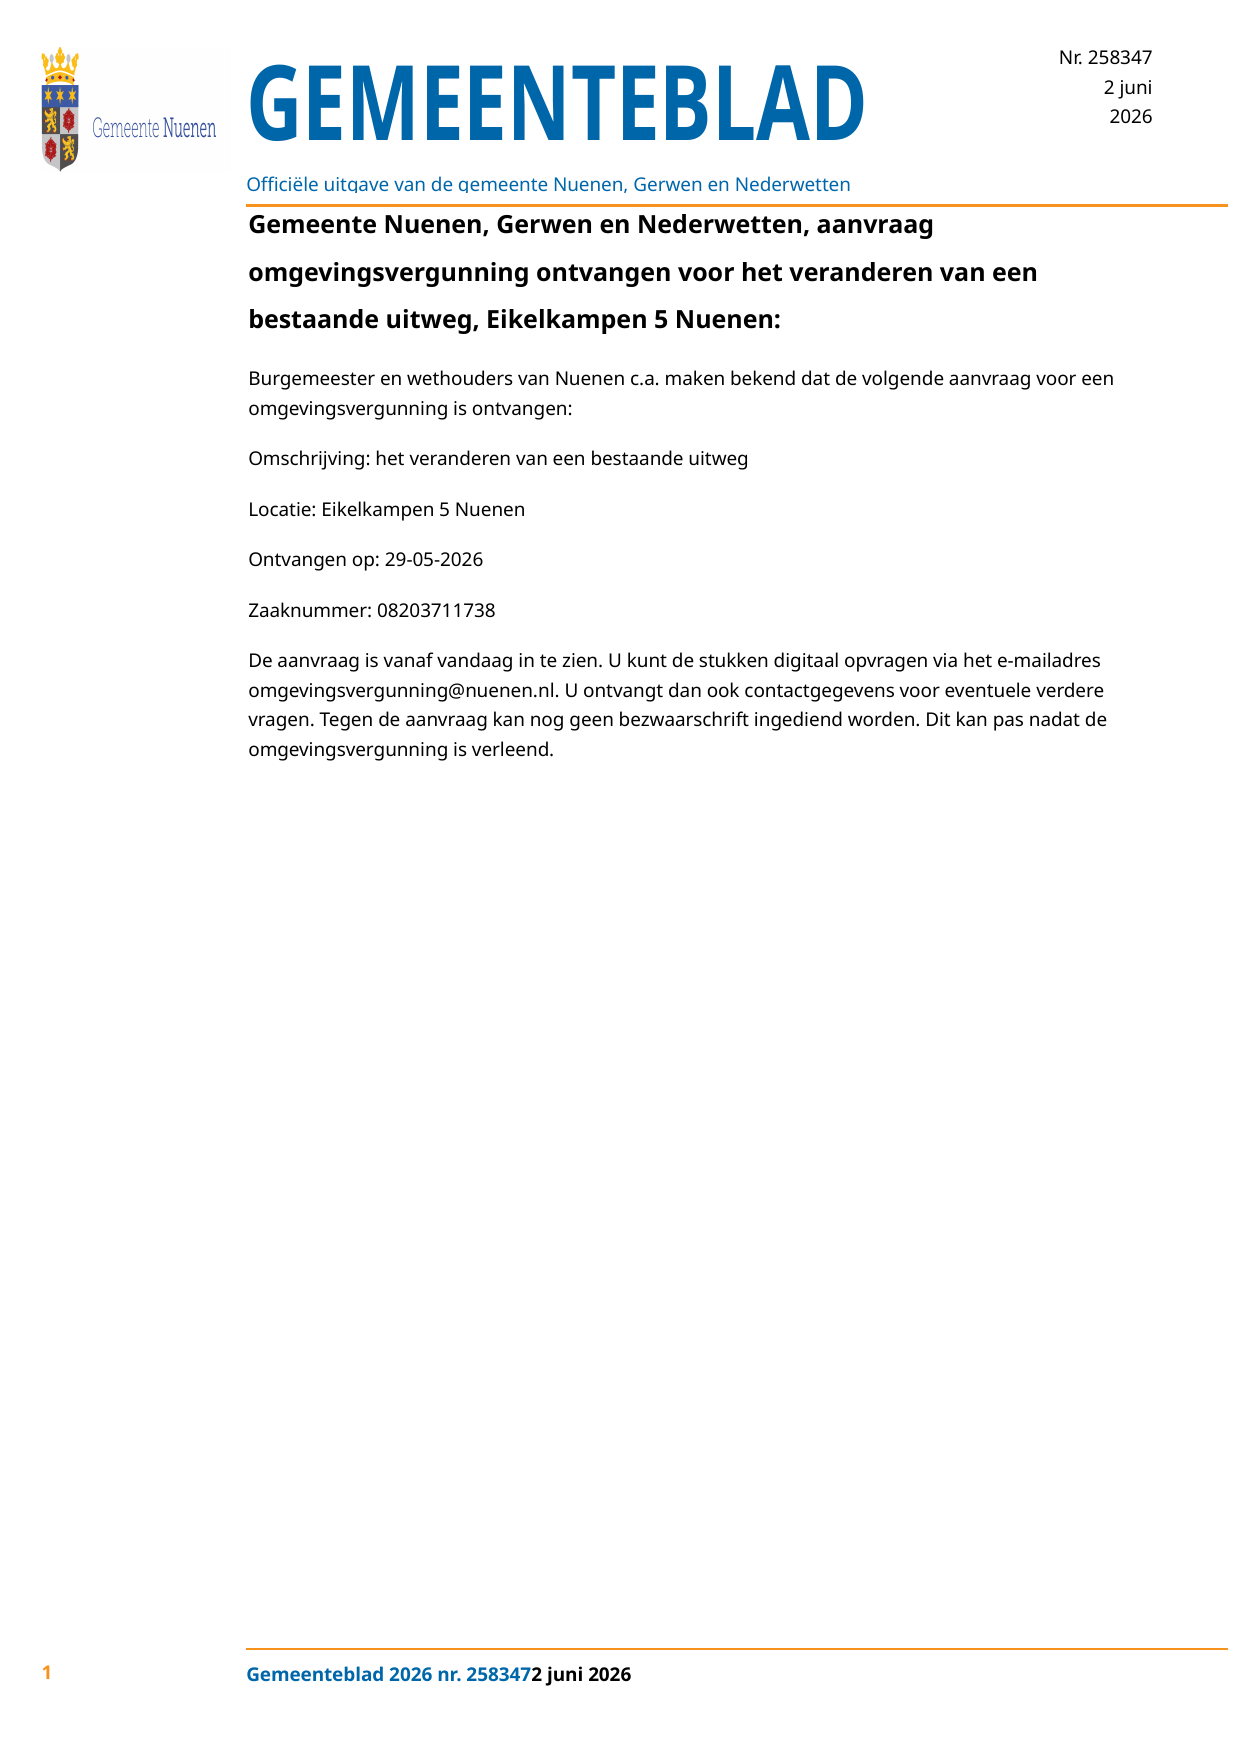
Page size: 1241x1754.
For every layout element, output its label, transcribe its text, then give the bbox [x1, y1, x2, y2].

text De aanvraag is vanaf vandaag in te zien. U kunt de stukken digitaal opvragen via het e-mailadres omgevingsvergunning@nuenen.nl. U ontvangt dan ook contactgegevens voor eventuele verdere vragen. Tegen de aanvraag kan nog geen bezwaarschrift ingediend worden. Dit kan pas nadat de omgevingsvergunning is verleend. [248, 647, 1152, 762]
text Zaaknummer: 08203711738 [248, 597, 1152, 622]
text Omschrijving: het veranderen van een bestaande uitweg [248, 446, 1152, 471]
text Burgemeester en wethouders van Nuenen c.a. maken bekend dat de volgende aanvraag voor een omgevingsvergunning is ontvangen: [248, 366, 1152, 421]
text Gemeente Nuenen, Gerwen en Nederwetten, aanvraag omgevingsvergunning ontvangen voor het veranderen van een bestaande uitweg, Eikelkampen 5 Nuenen: [248, 207, 1152, 336]
text Ontvangen op: 29-05-2026 [248, 546, 1152, 572]
picture [41, 47, 231, 172]
text Locatie: Eikelkampen 5 Nuenen [248, 496, 1152, 522]
